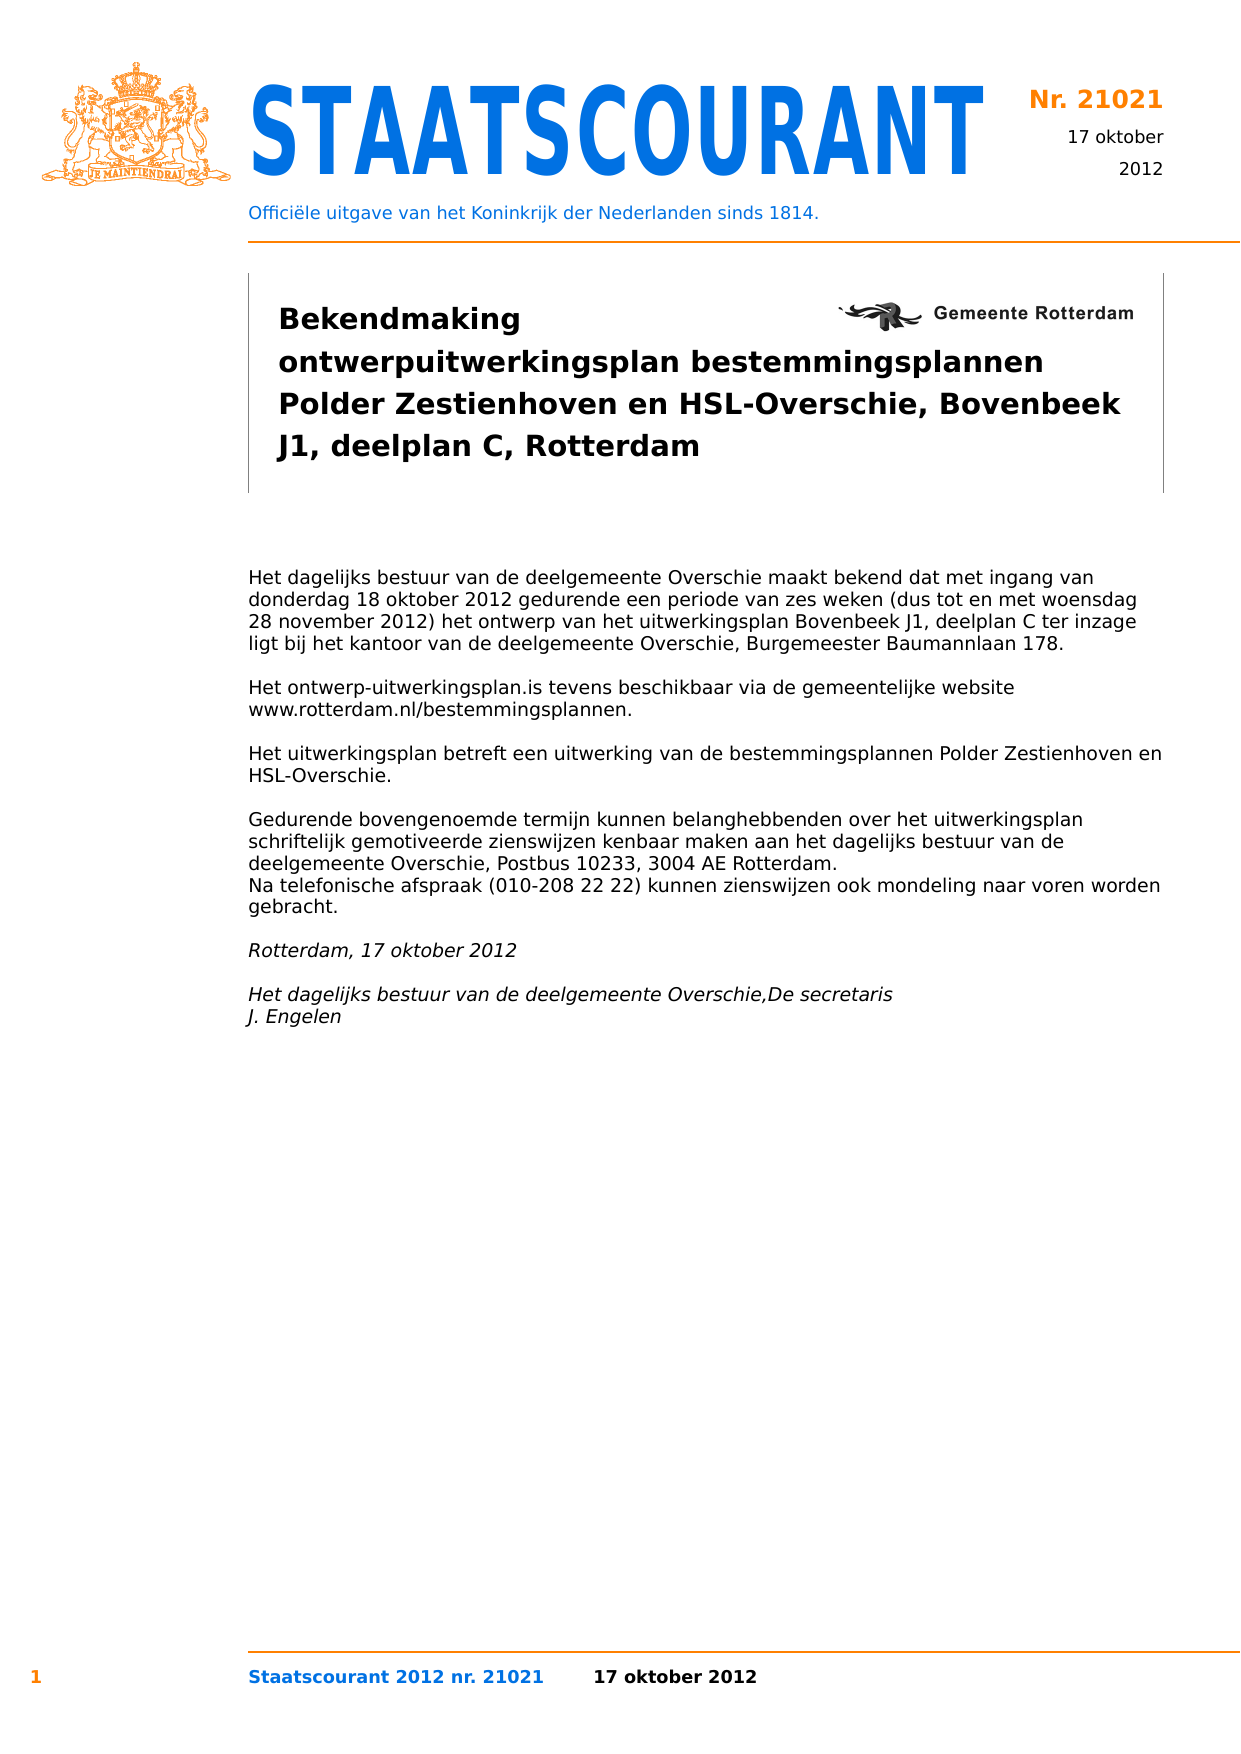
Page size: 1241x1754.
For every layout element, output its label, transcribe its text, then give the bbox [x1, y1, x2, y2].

text Het dagelijks bestuur van de deelgemeente Overschie,De secretaris J. Engelen [248, 984, 1163, 1028]
text Het ontwerp-uitwerkingsplan.is tevens beschikbaar via de gemeentelijke website www.rotterdam.nl/bestemmingsplannen. [248, 677, 1163, 721]
text Het dagelijks bestuur van de deelgemeente Overschie maakt bekend dat met ingang van donderdag 18 oktober 2012 gedurende een periode van zes weken (dus tot en met woensdag 28 november 2012) het ontwerp van het uitwerkingsplan Bovenbeek J1, deelplan C ter inzage ligt bij het kantoor van de deelgemeente Overschie, Burgemeester Baumannlaan 178. [248, 567, 1163, 655]
text Na telefonische afspraak (010-208 22 22) kunnen zienswijzen ook mondeling naar voren worden gebracht. [248, 874, 1163, 918]
table_header Nr. 21021 [998, 62, 1240, 121]
text Gedurende bovengenoemde termijn kunnen belanghebbenden over het uitwerkingsplan schriftelijk gemotiveerde zienswijzen kenbaar maken aan het dagelijks bestuur van de deelgemeente Overschie, Postbus 10233, 3004 AE Rotterdam. [248, 808, 1163, 874]
table_header STAATSCOURANT [248, 62, 998, 203]
table_cell Officiële uitgave van het Koninkrijk der Nederlanden sinds 1814. [248, 203, 1240, 241]
picture [838, 302, 1134, 332]
picture [41, 62, 231, 186]
subtitle Bekendmaking ontwerpuitwerkingsplan bestemmingsplannen Polder Zestienhoven en HSL-Overschie, Bovenbeek J1, deelplan C, Rotterdam [249, 273, 1163, 493]
table_cell 2012 [998, 153, 1240, 203]
table_header [25, 62, 248, 241]
text Het uitwerkingsplan betreft een uitwerking van de bestemmingsplannen Polder Zestienhoven en HSL-Overschie. [248, 743, 1163, 787]
table_cell 17 oktober [998, 121, 1240, 153]
text Rotterdam, 17 oktober 2012 [248, 940, 1163, 962]
